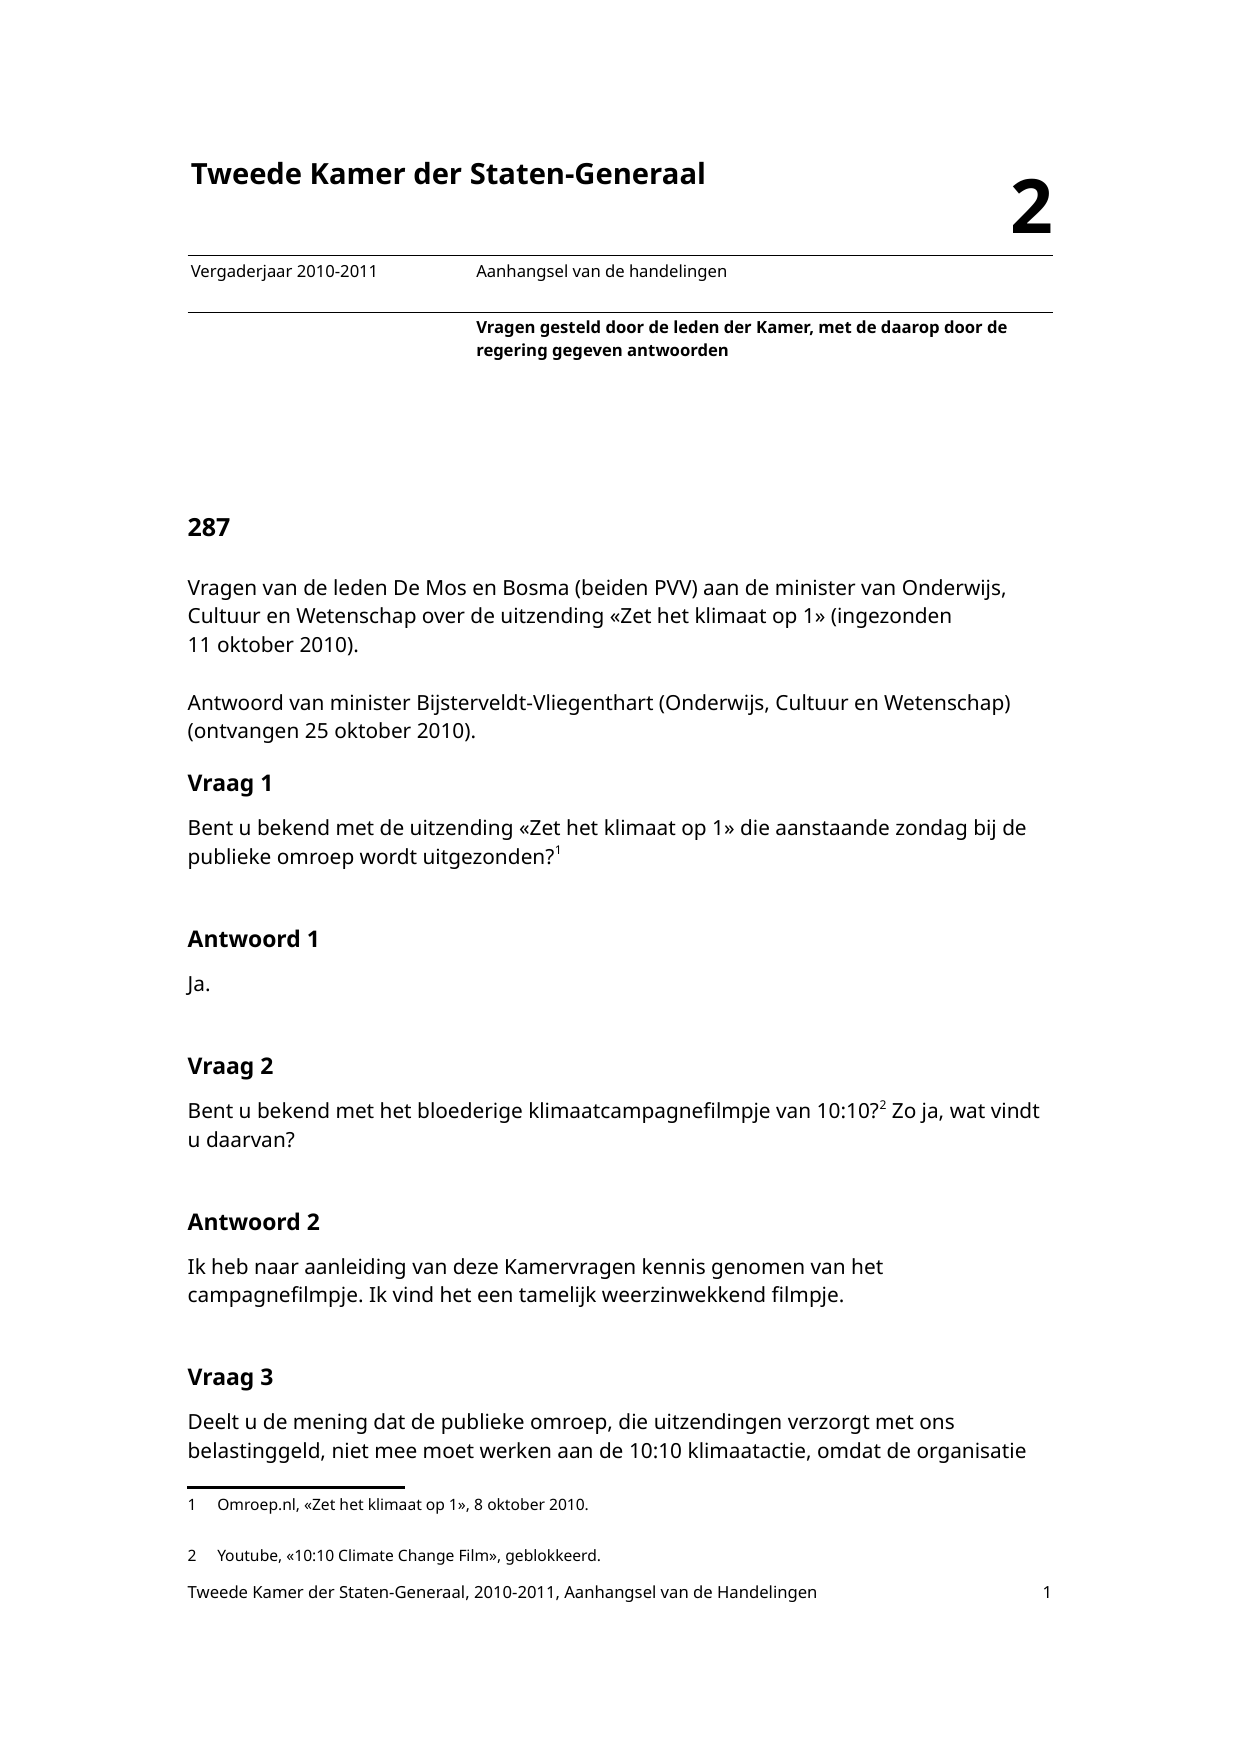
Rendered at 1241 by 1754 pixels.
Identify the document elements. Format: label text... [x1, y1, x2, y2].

text Ik heb naar aanleiding van deze Kamervragen kennis genomen van het campagnefilmpje. Ik vind het een tamelijk weerzinwekkend filmpje. [187, 1252, 1053, 1309]
table_cell Vergaderjaar 2010-2011 [188, 256, 473, 312]
text Vragen van de leden De Mos en Bosma (beiden PVV) aan de minister van Onderwijs, Cultuur en Wetenschap over de uitzending «Zet het klimaat op 1» (ingezonden 11 oktober 2010). [187, 573, 1053, 658]
text 287 [187, 509, 1053, 543]
text Antwoord van minister Bijsterveldt-Vliegenthart (Onderwijs, Cultuur en Wetenschap) (ontvangen 25 oktober 2010). [187, 688, 1053, 745]
subtitle Vraag 3 [187, 1361, 1053, 1392]
table_cell [188, 313, 473, 361]
table_header Tweede Kamer der Staten-Generaal [188, 150, 879, 255]
text Youtube, «10:10 Climate Change Film», geblokkeerd. [187, 1538, 1053, 1566]
subtitle Antwoord 2 [187, 1206, 1053, 1237]
text Ja. [187, 969, 1053, 997]
subtitle Vraag 1 [187, 767, 1053, 798]
table_cell Vragen gesteld door de leden der Kamer, met de daarop door de regering gegeven antwoorden [473, 313, 1053, 361]
text Deelt u de mening dat de publieke omroep, die uitzendingen verzorgt met ons belastinggeld, niet mee moet werken aan de 10:10 klimaatactie, omdat de organisatie [187, 1407, 1053, 1464]
table_cell Aanhangsel van de handelingen [473, 256, 1053, 312]
subtitle Antwoord 1 [187, 923, 1053, 954]
subtitle Vraag 2 [187, 1050, 1053, 1081]
text Bent u bekend met het bloederige klimaatcampagnefilmpje van 10:10? Zo ja, wat vindt u daarvan? [187, 1096, 1053, 1153]
text Bent u bekend met de uitzending «Zet het klimaat op 1» die aanstaande zondag bij de publieke omroep wordt uitgezonden? [187, 813, 1053, 870]
text Omroep.nl, «Zet het klimaat op 1», 8 oktober 2010. [187, 1479, 1053, 1508]
table_header 2 [880, 150, 1053, 255]
